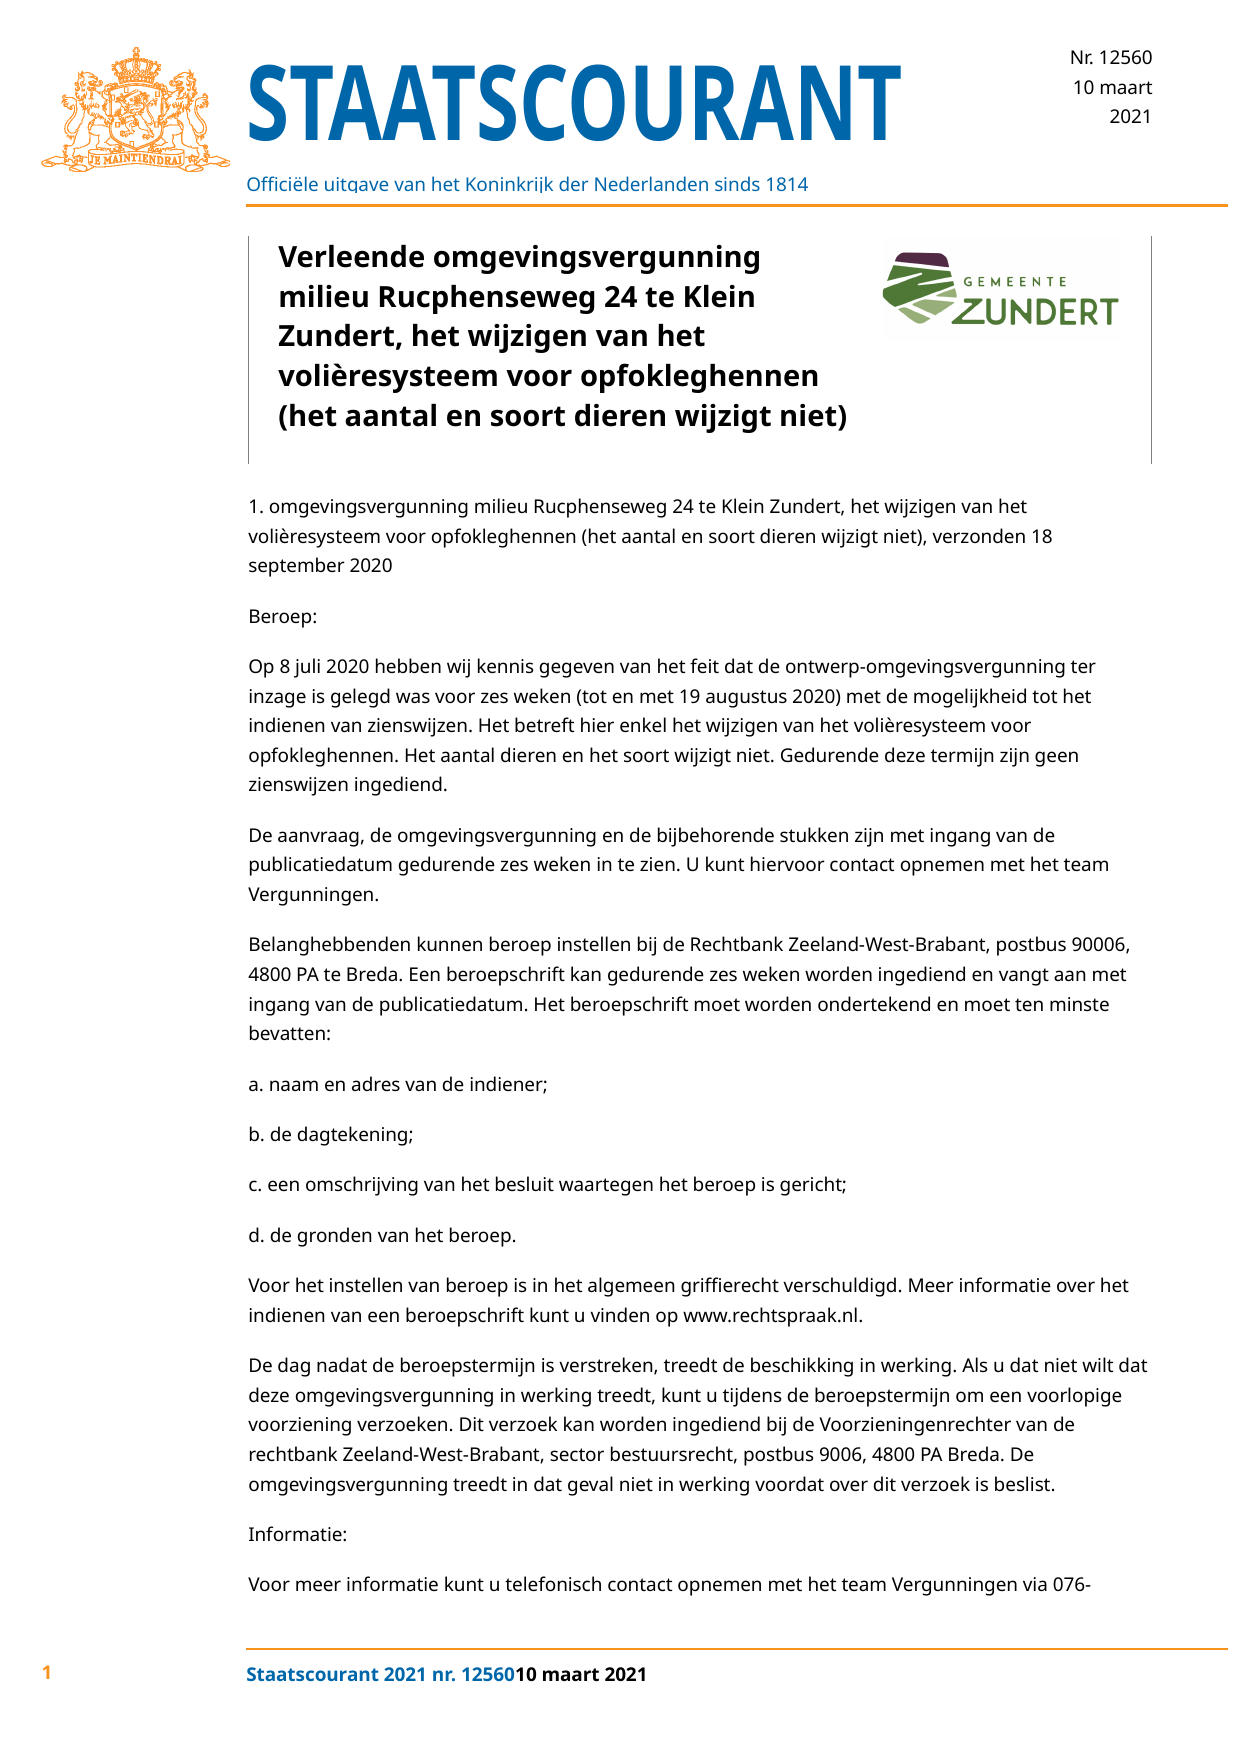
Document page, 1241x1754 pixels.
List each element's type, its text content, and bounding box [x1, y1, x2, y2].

text Voor meer informatie kunt u telefonisch contact opnemen met het team Vergunningen via 076- [248, 1572, 1152, 1597]
picture [882, 236, 1119, 341]
text 1. omgevingsvergunning milieu Rucphenseweg 24 te Klein Zundert, het wijzigen van het volièresysteem voor opfokleghennen (het aantal en soort dieren wijzigt niet), verzonden 18 september 2020 [248, 493, 1152, 578]
table_header Verleende omgevingsvergunning milieu Rucphenseweg 24 te Klein Zundert, het wijzigen van het volièresysteem voor opfokleghennen (het aantal en soort dieren wijzigt niet) [249, 236, 850, 464]
text Op 8 juli 2020 hebben wij kennis gegeven van het feit dat de ontwerp-omgevingsvergunning ter inzage is gelegd was voor zes weken (tot en met 19 augustus 2020) met de mogelijkheid tot het indienen van zienswijzen. Het betreft hier enkel het wijzigen van het volièresysteem voor opfokleghennen. Het aantal dieren en het soort wijzigt niet. Gedurende deze termijn zijn geen zienswijzen ingediend. [248, 653, 1152, 797]
text De dag nadat de beroepstermijn is verstreken, treedt de beschikking in werking. Als u dat niet wilt dat deze omgevingsvergunning in werking treedt, kunt u tijdens de beroepstermijn om een voorlopige voorziening verzoeken. Dit verzoek kan worden ingediend bij de Voorzieningenrechter van de rechtbank Zeeland-West-Brabant, sector bestuursrecht, postbus 9006, 4800 PA Breda. De omgevingsvergunning treedt in dat geval niet in werking voordat over dit verzoek is beslist. [248, 1352, 1152, 1497]
text Beroep: [248, 603, 1152, 629]
text b. de dagtekening; [248, 1121, 1152, 1147]
table_header [850, 236, 1151, 464]
text Voor het instellen van beroep is in het algemeen griffierecht verschuldigd. Meer informatie over het indienen van een beroepschrift kunt u vinden op www.rechtspraak.nl. [248, 1272, 1152, 1328]
text c. een omschrijving van het besluit waartegen het beroep is gericht; [248, 1172, 1152, 1197]
text Informatie: [248, 1521, 1152, 1547]
picture [41, 47, 231, 172]
text d. de gronden van het beroep. [248, 1222, 1152, 1248]
text De aanvraag, de omgevingsvergunning en de bijbehorende stukken zijn met ingang van de publicatiedatum gedurende zes weken in te zien. U kunt hiervoor contact opnemen met het team Vergunningen. [248, 822, 1152, 907]
text Belanghebbenden kunnen beroep instellen bij de Rechtbank Zeeland-West-Brabant, postbus 90006, 4800 PA te Breda. Een beroepschrift kan gedurende zes weken worden ingediend en vangt aan met ingang van de publicatiedatum. Het beroepschrift moet worden ondertekend en moet ten minste bevatten: [248, 932, 1152, 1046]
text a. naam en adres van de indiener; [248, 1071, 1152, 1097]
